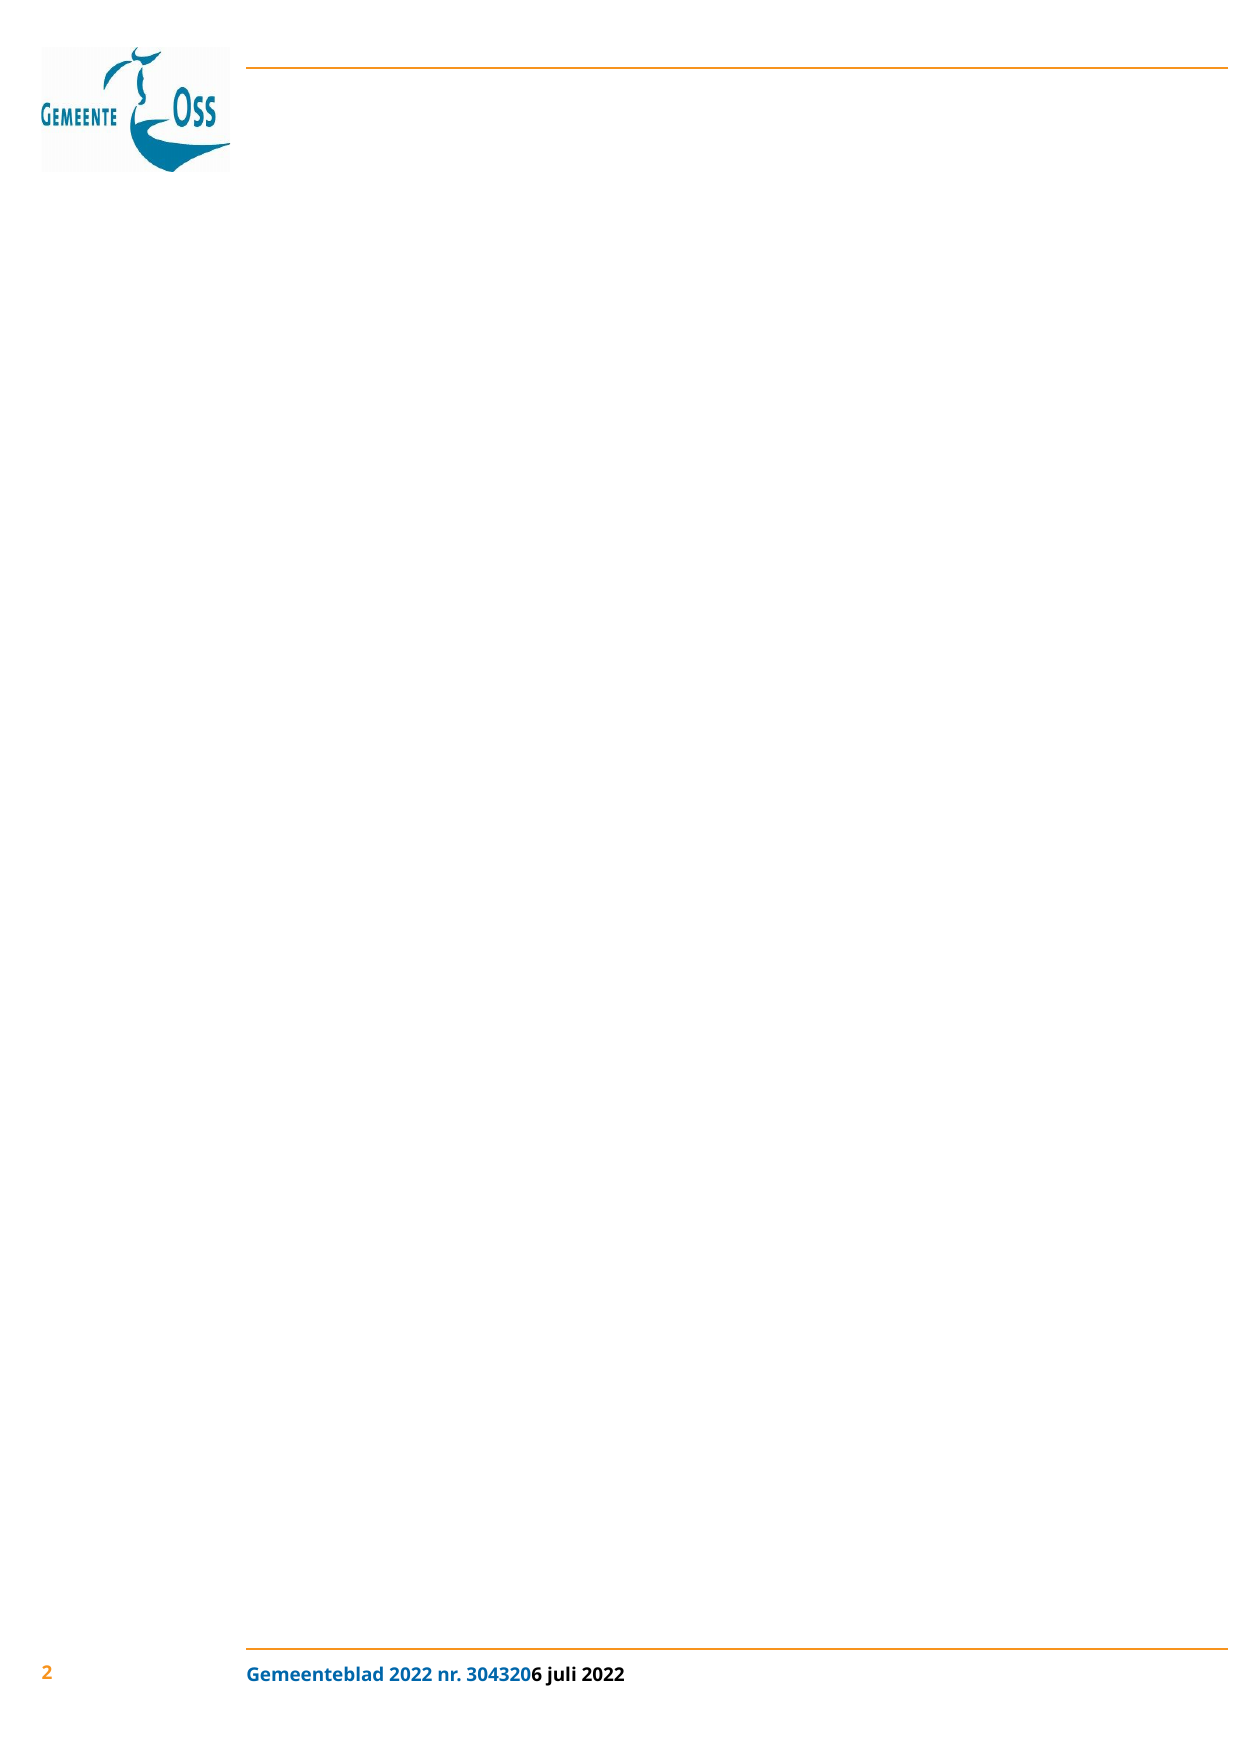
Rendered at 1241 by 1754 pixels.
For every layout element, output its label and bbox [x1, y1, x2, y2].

picture [41, 47, 231, 172]
